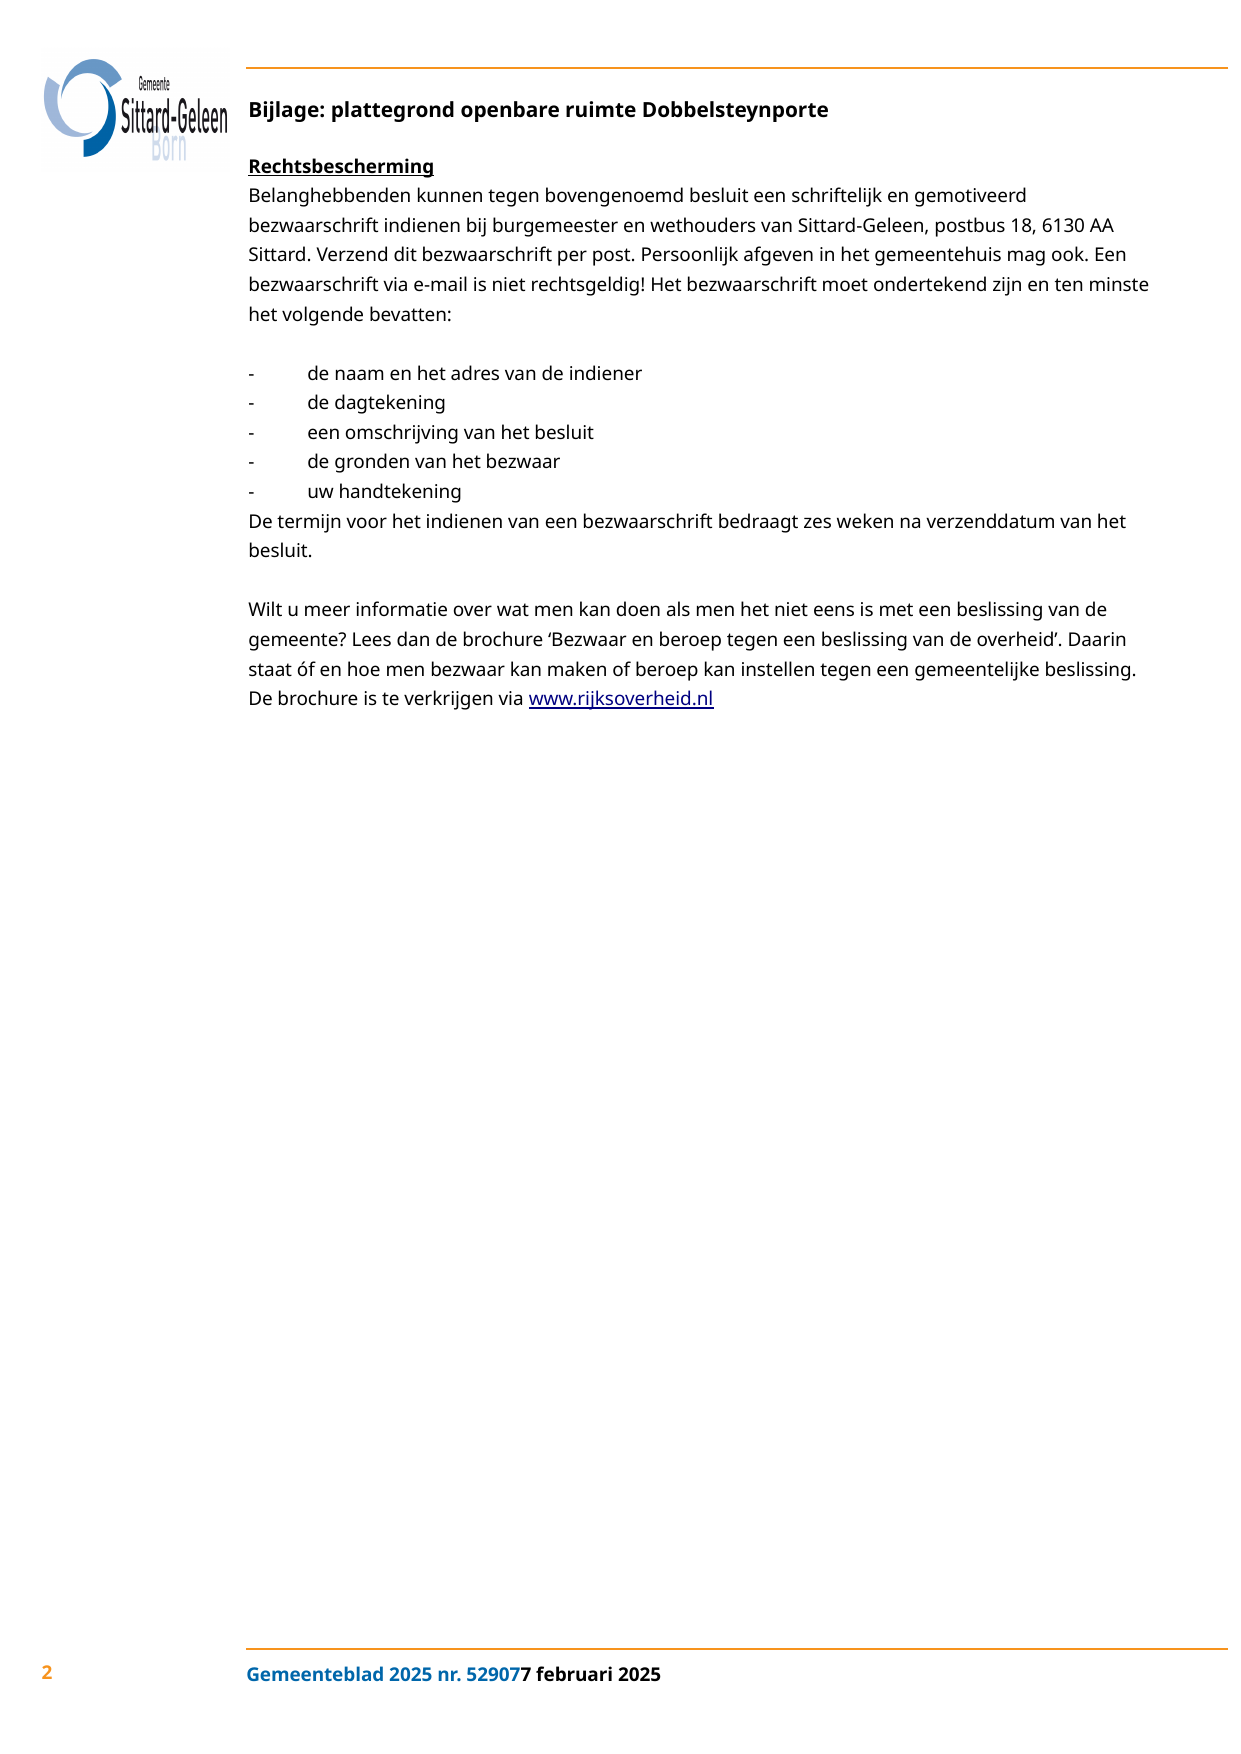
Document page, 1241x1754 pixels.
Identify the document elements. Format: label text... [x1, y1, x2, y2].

picture [41, 47, 231, 172]
text Bijlage: plattegrond openbare ruimte Dobbelsteynporte [248, 95, 1152, 123]
text De termijn voor het indienen van een bezwaarschrift bedraagt zes weken na verzenddatum van het besluit. [248, 508, 1152, 563]
text Belanghebbenden kunnen tegen bovengenoemd besluit een schriftelijk en gemotiveerd bezwaarschrift indienen bij burgemeester en wethouders van Sittard-Geleen, postbus 18, 6130 AA Sittard. Verzend dit bezwaarschrift per post. Persoonlijk afgeven in het gemeentehuis mag ook. Een bezwaarschrift via e-mail is niet rechtsgeldig! Het bezwaarschrift moet ondertekend zijn en ten minste het volgende bevatten: [248, 182, 1152, 327]
list de dagtekening [248, 389, 1152, 415]
text Rechtsbescherming [248, 153, 1152, 179]
text Wilt u meer informatie over wat men kan doen als men het niet eens is met een beslissing van de gemeente? Lees dan de brochure ‘Bezwaar en beroep tegen een beslissing van de overheid’. Daarin staat óf en hoe men bezwaar kan maken of beroep kan instellen tegen een gemeentelijke beslissing. De brochure is te verkrijgen via www.rijksoverheid.nl [248, 597, 1152, 711]
list uw handtekening [248, 478, 1152, 504]
list de gronden van het bezwaar [248, 449, 1152, 474]
list de naam en het adres van de indiener [248, 360, 1152, 386]
list een omschrijving van het besluit [248, 419, 1152, 445]
